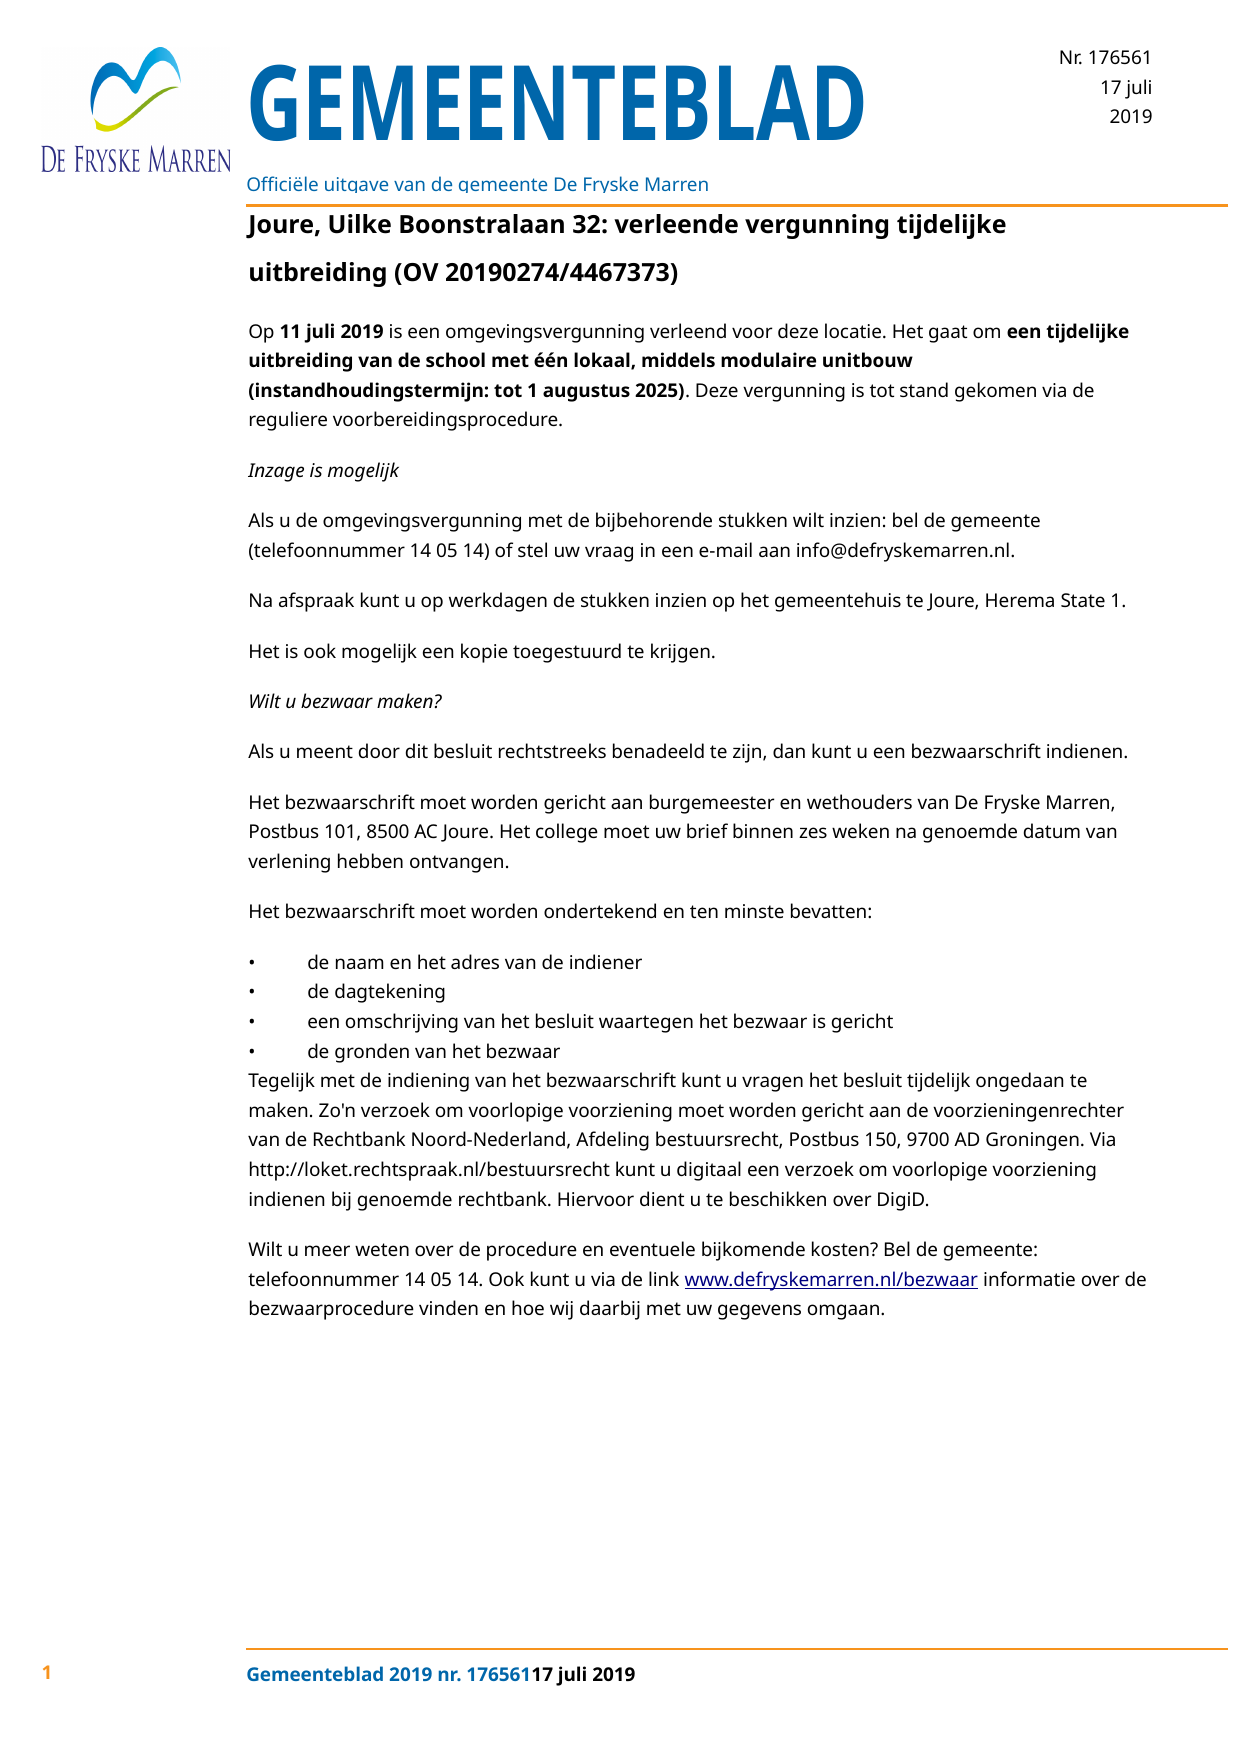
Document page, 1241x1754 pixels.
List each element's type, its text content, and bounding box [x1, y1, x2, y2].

text Tegelijk met de indiening van het bezwaarschrift kunt u vragen het besluit tijdelijk ongedaan te maken. Zo'n verzoek om voorlopige voorziening moet worden gericht aan de voorzieningenrechter van de Rechtbank Noord-Nederland, Afdeling bestuursrecht, Postbus 150, 9700 AD Groningen. Via http://loket.rechtspraak.nl/bestuursrecht kunt u digitaal een verzoek om voorlopige voorziening indienen bij genoemde rechtbank. Hiervoor dient u te beschikken over DigiD. [248, 1067, 1152, 1212]
text Als u de omgevingsvergunning met de bijbehorende stukken wilt inzien: bel de gemeente (telefoonnummer 14 05 14) of stel uw vraag in een e-mail aan info@defryskemarren.nl. [248, 507, 1152, 563]
list de gronden van het bezwaar [248, 1038, 1152, 1064]
list de naam en het adres van de indiener [248, 949, 1152, 975]
text Het bezwaarschrift moet worden gericht aan burgemeester en wethouders van De Fryske Marren, Postbus 101, 8500 AC Joure. Het college moet uw brief binnen zes weken na genoemde datum van verlening hebben ontvangen. [248, 789, 1152, 874]
text Als u meent door dit besluit rechtstreeks benadeeld te zijn, dan kunt u een bezwaarschrift indienen. [248, 739, 1152, 764]
text Wilt u bezwaar maken? [248, 688, 1152, 714]
text Na afspraak kunt u op werkdagen de stukken inzien op het gemeentehuis te Joure, Herema State 1. [248, 587, 1152, 613]
text Joure, Uilke Boonstralaan 32: verleende vergunning tijdelijke uitbreiding (OV 20190274/4467373) [248, 207, 1152, 288]
list de dagtekening [248, 979, 1152, 1004]
text Wilt u meer weten over de procedure en eventuele bijkomende kosten? Bel de gemeente: telefoonnummer 14 05 14. Ook kunt u via de link www.defryskemarren.nl/bezwaar informatie over de bezwaarprocedure vinden en hoe wij daarbij met uw gegevens omgaan. [248, 1236, 1152, 1321]
text Op 11 juli 2019 is een omgevingsvergunning verleend voor deze locatie. Het gaat om een tijdelijke uitbreiding van de school met één lokaal, middels modulaire unitbouw (instandhoudingstermijn: tot 1 augustus 2025). Deze vergunning is tot stand gekomen via de reguliere voorbereidingsprocedure. [248, 318, 1152, 432]
picture [41, 47, 231, 172]
text Het is ook mogelijk een kopie toegestuurd te krijgen. [248, 638, 1152, 664]
text Inzage is mogelijk [248, 457, 1152, 483]
text Het bezwaarschrift moet worden ondertekend en ten minste bevatten: [248, 899, 1152, 924]
list een omschrijving van het besluit waartegen het bezwaar is gericht [248, 1008, 1152, 1034]
